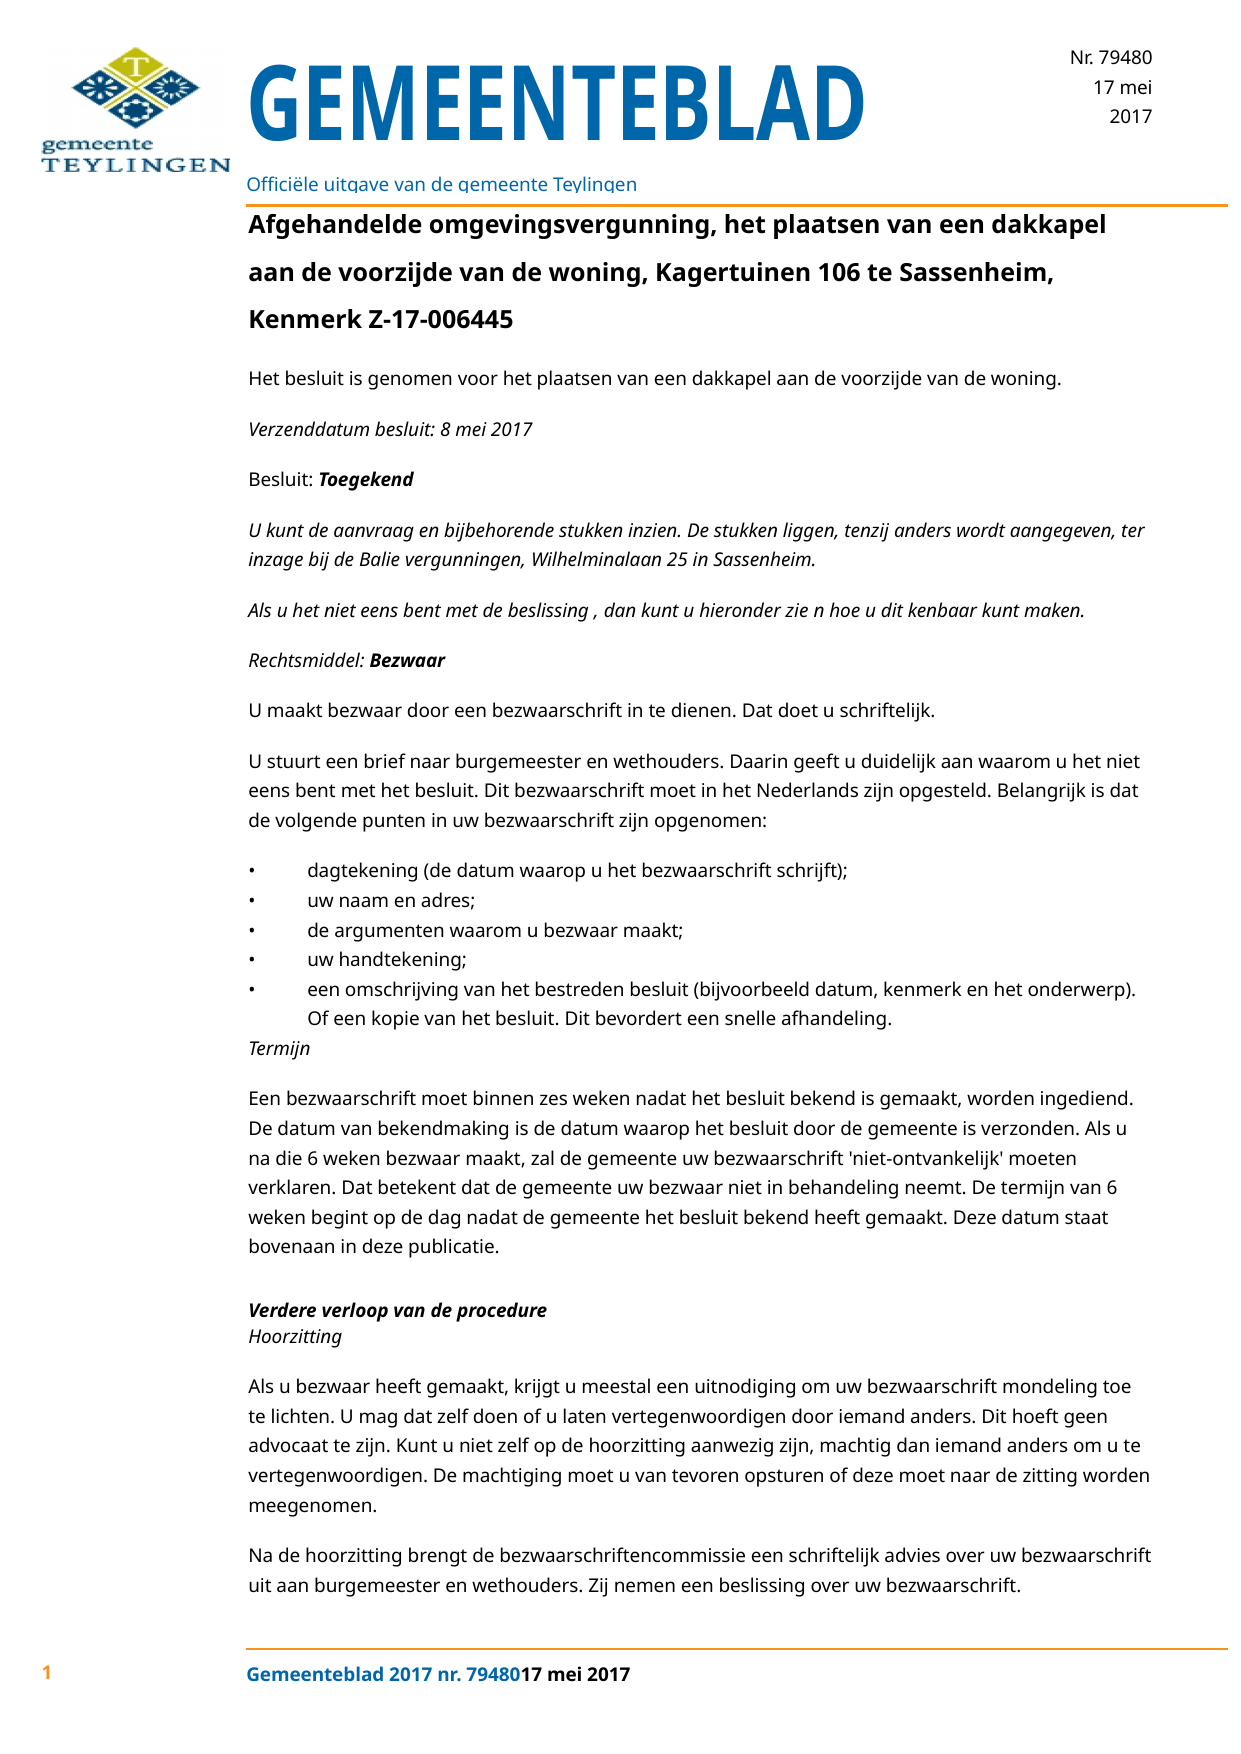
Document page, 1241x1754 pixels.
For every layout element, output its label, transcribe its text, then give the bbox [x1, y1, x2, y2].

list uw handtekening; [248, 946, 1152, 972]
list de argumenten waarom u bezwaar maakt; [248, 917, 1152, 942]
text Besluit: Toegekend [248, 466, 1152, 492]
text Rechtsmiddel: Bezwaar [248, 647, 1152, 673]
text Afgehandelde omgevingsvergunning, het plaatsen van een dakkapel aan de voorzijde van de woning, Kagertuinen 106 te Sassenheim, Kenmerk Z-17-006445 [248, 207, 1152, 336]
picture [41, 47, 231, 172]
text Termijn [248, 1035, 1152, 1061]
text Het besluit is genomen voor het plaatsen van een dakkapel aan de voorzijde van de woning. [248, 366, 1152, 391]
text U kunt de aanvraag en bijbehorende stukken inzien. De stukken liggen, tenzij anders wordt aangegeven, ter inzage bij de Balie vergunningen, Wilhelminalaan 25 in Sassenheim. [248, 517, 1152, 572]
list een omschrijving van het bestreden besluit (bijvoorbeeld datum, kenmerk en het onderwerp). Of een kopie van het besluit. Dit bevordert een snelle afhandeling. [248, 976, 1152, 1031]
text Verdere verloop van de procedure [248, 1297, 1152, 1323]
text U maakt bezwaar door een bezwaarschrift in te dienen. Dat doet u schriftelijk. [248, 698, 1152, 723]
text Als u het niet eens bent met de beslissing , dan kunt u hieronder zie n hoe u dit kenbaar kunt maken. [248, 597, 1152, 622]
text Hoorzitting [248, 1323, 1152, 1349]
text Als u bezwaar heeft gemaakt, krijgt u meestal een uitnodiging om uw bezwaarschrift mondeling toe te lichten. U mag dat zelf doen of u laten vertegenwoordigen door iemand anders. Dit hoeft geen advocaat te zijn. Kunt u niet zelf op de hoorzitting aanwezig zijn, machtig dan iemand anders om u te vertegenwoordigen. De machtiging moet u van tevoren opsturen of deze moet naar de zitting worden meegenomen. [248, 1373, 1152, 1518]
text Verzenddatum besluit: 8 mei 2017 [248, 416, 1152, 442]
list dagtekening (de datum waarop u het bezwaarschrift schrijft); [248, 858, 1152, 883]
list uw naam en adres; [248, 887, 1152, 913]
text U stuurt een brief naar burgemeester en wethouders. Daarin geeft u duidelijk aan waarom u het niet eens bent met het besluit. Dit bezwaarschrift moet in het Nederlands zijn opgesteld. Belangrijk is dat de volgende punten in uw bezwaarschrift zijn opgenomen: [248, 748, 1152, 833]
text Een bezwaarschrift moet binnen zes weken nadat het besluit bekend is gemaakt, worden ingediend. De datum van bekendmaking is de datum waarop het besluit door de gemeente is verzonden. Als u na die 6 weken bezwaar maakt, zal de gemeente uw bezwaarschrift 'niet-ontvankelijk' moeten verklaren. Dat betekent dat de gemeente uw bezwaar niet in behandeling neemt. De termijn van 6 weken begint op de dag nadat de gemeente het besluit bekend heeft gemaakt. Deze datum staat bovenaan in deze publicatie. [248, 1086, 1152, 1259]
text Na de hoorzitting brengt de bezwaarschriftencommissie een schriftelijk advies over uw bezwaarschrift uit aan burgemeester en wethouders. Zij nemen een beslissing over uw bezwaarschrift. [248, 1542, 1152, 1598]
